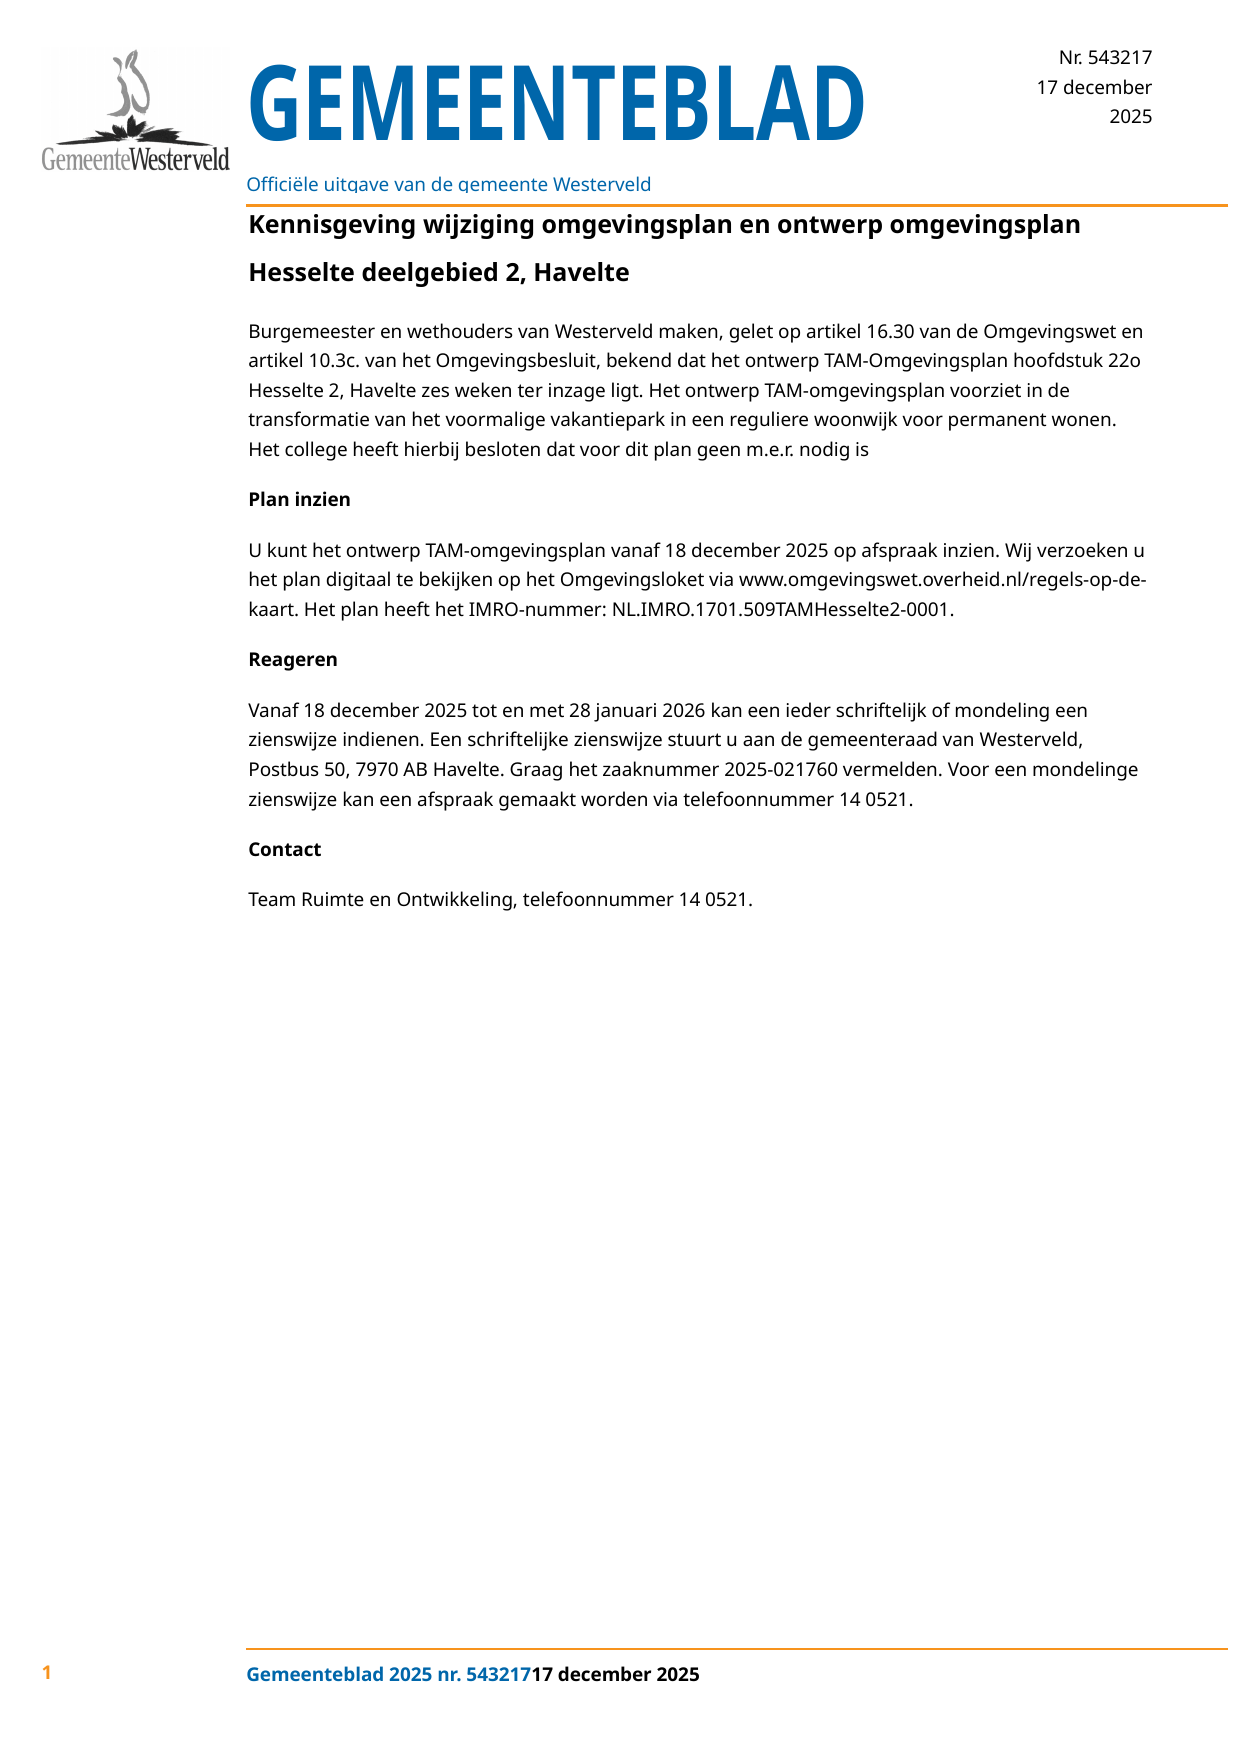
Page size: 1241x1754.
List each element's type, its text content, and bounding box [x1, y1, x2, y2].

text Burgemeester en wethouders van Westerveld maken, gelet op artikel 16.30 van de Omgevingswet en artikel 10.3c. van het Omgevingsbesluit, bekend dat het ontwerp TAM-Omgevingsplan hoofdstuk 22o Hesselte 2, Havelte zes weken ter inzage ligt. Het ontwerp TAM-omgevingsplan voorziet in de transformatie van het voormalige vakantiepark in een reguliere woonwijk voor permanent wonen. Het college heeft hierbij besloten dat voor dit plan geen m.e.r. nodig is [248, 318, 1152, 462]
text Reageren [248, 647, 1152, 672]
text Team Ruimte en Ontwikkeling, telefoonnummer 14 0521. [248, 887, 1152, 912]
picture [41, 47, 231, 172]
text Contact [248, 836, 1152, 862]
text U kunt het ontwerp TAM-omgevingsplan vanaf 18 december 2025 op afspraak inzien. Wij verzoeken u het plan digitaal te bekijken op het Omgevingsloket via www.omgevingswet.overheid.nl/regels-op-de-kaart. Het plan heeft het IMRO-nummer: NL.IMRO.1701.509TAMHesselte2-0001. [248, 537, 1152, 622]
text Plan inzien [248, 487, 1152, 512]
text Vanaf 18 december 2025 tot en met 28 januari 2026 kan een ieder schriftelijk of mondeling een zienswijze indienen. Een schriftelijke zienswijze stuurt u aan de gemeenteraad van Westerveld, Postbus 50, 7970 AB Havelte. Graag het zaaknummer 2025-021760 vermelden. Voor een mondelinge zienswijze kan een afspraak gemaakt worden via telefoonnummer 14 0521. [248, 697, 1152, 812]
text Kennisgeving wijziging omgevingsplan en ontwerp omgevingsplan Hesselte deelgebied 2, Havelte [248, 207, 1152, 288]
